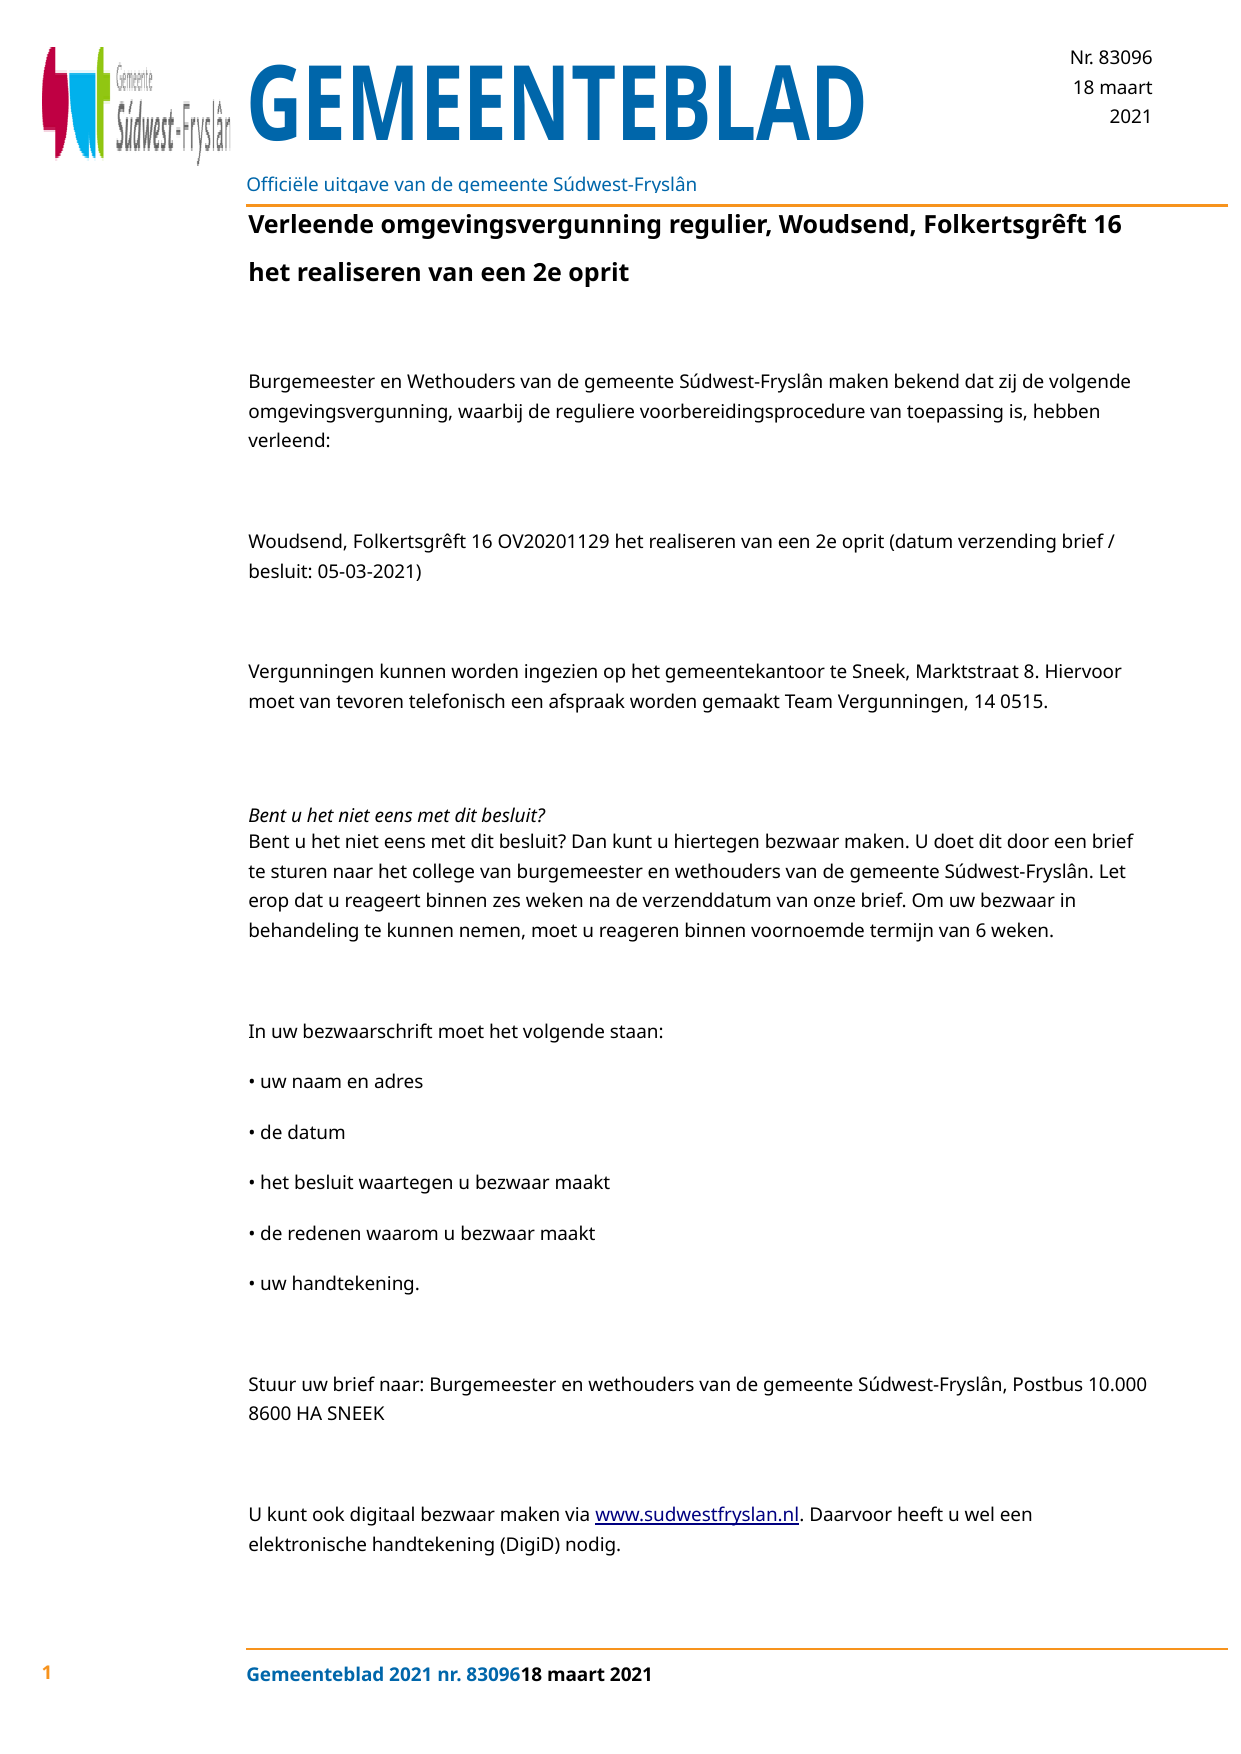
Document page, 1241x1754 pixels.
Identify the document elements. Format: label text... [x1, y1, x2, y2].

text • uw naam en adres [248, 1068, 1152, 1094]
picture [41, 47, 231, 172]
text Woudsend, Folkertsgrêft 16 OV20201129 het realiseren van een 2e oprit (datum verzending brief / besluit: 05-03-2021) [248, 528, 1152, 584]
text Vergunningen kunnen worden ingezien op het gemeentekantoor te Sneek, Marktstraat 8. Hiervoor moet van tevoren telefonisch een afspraak worden gemaakt Team Vergunningen, 14 0515. [248, 659, 1152, 714]
text Bent u het niet eens met dit besluit? [248, 803, 1152, 828]
text Burgemeester en Wethouders van de gemeente Súdwest-Fryslân maken bekend dat zij de volgende omgevingsvergunning, waarbij de reguliere voorbereidingsprocedure van toepassing is, hebben verleend: [248, 368, 1152, 453]
text In uw bezwaarschrift moet het volgende staan: [248, 1018, 1152, 1044]
text Stuur uw brief naar: Burgemeester en wethouders van de gemeente Súdwest-Fryslân, Postbus 10.000 8600 HA SNEEK [248, 1371, 1152, 1426]
text U kunt ook digitaal bezwaar maken via www.sudwestfryslan.nl. Daarvoor heeft u wel een elektronische handtekening (DigiD) nodig. [248, 1501, 1152, 1557]
text • de datum [248, 1119, 1152, 1144]
text Bent u het niet eens met dit besluit? Dan kunt u hiertegen bezwaar maken. U doet dit door een brief te sturen naar het college van burgemeester en wethouders van de gemeente Súdwest-Fryslân. Let erop dat u reageert binnen zes weken na de verzenddatum van onze brief. Om uw bezwaar in behandeling te kunnen nemen, moet u reageren binnen voornoemde termijn van 6 weken. [248, 828, 1152, 943]
text Verleende omgevingsvergunning regulier, Woudsend, Folkertsgrêft 16 het realiseren van een 2e oprit [248, 207, 1152, 288]
text • uw handtekening. [248, 1270, 1152, 1296]
text • het besluit waartegen u bezwaar maakt [248, 1169, 1152, 1195]
text • de redenen waarom u bezwaar maakt [248, 1220, 1152, 1245]
